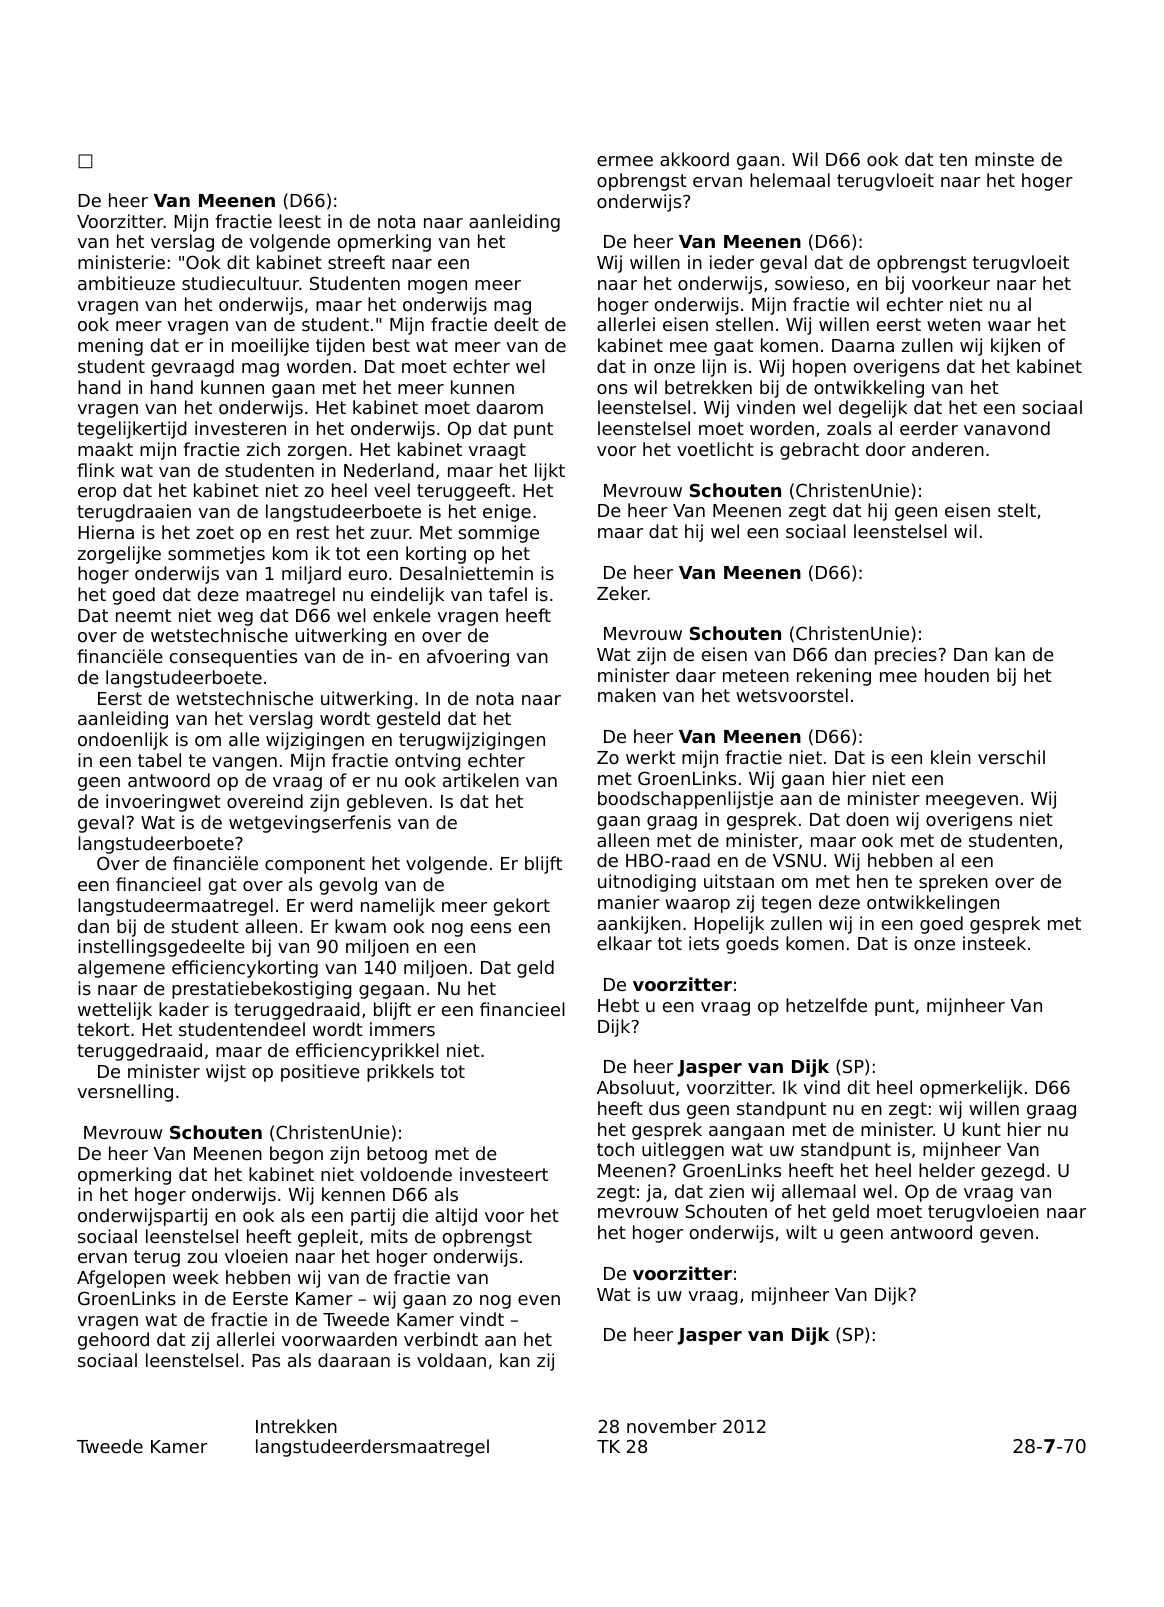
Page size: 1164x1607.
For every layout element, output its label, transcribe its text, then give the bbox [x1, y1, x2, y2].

text Voorzitter. Mijn fractie leest in de nota naar aanleiding van het verslag de volgende opmerking van het ministerie: "Ook dit kabinet streeft naar een ambitieuze studiecultuur. Studenten mogen meer vragen van het onderwijs, maar het onderwijs mag ook meer vragen van de student." Mijn fractie deelt de mening dat er in moeilijke tijden best wat meer van de student gevraagd mag worden. Dat moet echter wel hand in hand kunnen gaan met het meer kunnen vragen van het onderwijs. Het kabinet moet daarom tegelijkertijd investeren in het onderwijs. Op dat punt maakt mijn fractie zich zorgen. Het kabinet vraagt flink wat van de studenten in Nederland, maar het lijkt erop dat het kabinet niet zo heel veel teruggeeft. Het terugdraaien van de langstudeerboete is het enige. Hierna is het zoet op en rest het zuur. Met sommige zorgelijke sommetjes kom ik tot een korting op het hoger onderwijs van 1 miljard euro. Desalniettemin is het goed dat deze maatregel nu eindelijk van tafel is. Dat neemt niet weg dat D66 wel enkele vragen heeft over de wetstechnische uitwerking en over de financiële consequenties van de in- en afvoering van de langstudeerboete. [77, 212, 567, 688]
text De heer Van Meenen zegt dat hij geen eisen stelt, maar dat hij wel een sociaal leenstelsel wil. [596, 501, 1087, 543]
text De heer Van Meenen (D66): [596, 563, 1087, 583]
text De voorzitter: [596, 1264, 1087, 1284]
text De heer Van Meenen (D66): [77, 191, 567, 212]
text Wat zijn de eisen van D66 dan precies? Dan kan de minister daar meteen rekening mee houden bij het maken van het wetsvoorstel. [596, 645, 1087, 707]
text ermee akkoord gaan. Wil D66 ook dat ten minste de opbrengst ervan helemaal terugvloeit naar het hoger onderwijs? [596, 150, 1087, 212]
text Wij willen in ieder geval dat de opbrengst terugvloeit naar het onderwijs, sowieso, en bij voorkeur naar het hoger onderwijs. Mijn fractie wil echter niet nu al allerlei eisen stellen. Wij willen eerst weten waar het kabinet mee gaat komen. Daarna zullen wij kijken of dat in onze lijn is. Wij hopen overigens dat het kabinet ons wil betrekken bij de ontwikkeling van het leenstelsel. Wij vinden wel degelijk dat het een sociaal leenstelsel moet worden, zoals al eerder vanavond voor het voetlicht is gebracht door anderen. [596, 253, 1087, 460]
text Zo werkt mijn fractie niet. Dat is een klein verschil met GroenLinks. Wij gaan hier niet een boodschappenlijstje aan de minister meegeven. Wij gaan graag in gesprek. Dat doen wij overigens niet alleen met de minister, maar ook met de studenten, de HBO-raad en de VSNU. Wij hebben al een uitnodiging uitstaan om met hen te spreken over de manier waarop zij tegen deze ontwikkelingen aankijken. Hopelijk zullen wij in een goed gesprek met elkaar tot iets goeds komen. Dat is onze insteek. [596, 748, 1087, 955]
text Mevrouw Schouten (ChristenUnie): [77, 1123, 567, 1144]
text □ [77, 150, 567, 171]
text Eerst de wetstechnische uitwerking. In de nota naar aanleiding van het verslag wordt gesteld dat het ondoenlijk is om alle wijzigingen en terugwijzigingen in een tabel te vangen. Mijn fractie ontving echter geen antwoord op de vraag of er nu ook artikelen van de invoeringwet overeind zijn gebleven. Is dat het geval? Wat is de wetgevingserfenis van de langstudeerboete? [77, 688, 567, 854]
text Absoluut, voorzitter. Ik vind dit heel opmerkelijk. D66 heeft dus geen standpunt nu en zegt: wij willen graag het gesprek aangaan met de minister. U kunt hier nu toch uitleggen wat uw standpunt is, mijnheer Van Meenen? GroenLinks heeft het heel helder gezegd. U zegt: ja, dat zien wij allemaal wel. Op de vraag van mevrouw Schouten of het geld moet terugvloeien naar het hoger onderwijs, wilt u geen antwoord geven. [596, 1078, 1087, 1244]
text Mevrouw Schouten (ChristenUnie): [596, 480, 1087, 501]
text De voorzitter: [596, 975, 1087, 996]
text Zeker. [596, 583, 1087, 604]
text De heer Jasper van Dijk (SP): [596, 1325, 1087, 1346]
text Over de financiële component het volgende. Er blijft een financieel gat over als gevolg van de langstudeermaatregel. Er werd namelijk meer gekort dan bij de student alleen. Er kwam ook nog eens een instellingsgedeelte bij van 90 miljoen en een algemene efficiencykorting van 140 miljoen. Dat geld is naar de prestatiebekostiging gegaan. Nu het wettelijk kader is teruggedraaid, blijft er een financieel tekort. Het studentendeel wordt immers teruggedraaid, maar de efficiencyprikkel niet. [77, 854, 567, 1062]
text De minister wijst op positieve prikkels tot versnelling. [77, 1062, 567, 1103]
text De heer Jasper van Dijk (SP): [596, 1057, 1087, 1078]
text Mevrouw Schouten (ChristenUnie): [596, 624, 1087, 645]
text De heer Van Meenen (D66): [596, 727, 1087, 748]
text Wat is uw vraag, mijnheer Van Dijk? [596, 1284, 1087, 1305]
text De heer Van Meenen begon zijn betoog met de opmerking dat het kabinet niet voldoende investeert in het hoger onderwijs. Wij kennen D66 als onderwijspartij en ook als een partij die altijd voor het sociaal leenstelsel heeft gepleit, mits de opbrengst ervan terug zou vloeien naar het hoger onderwijs. Afgelopen week hebben wij van de fractie van GroenLinks in de Eerste Kamer – wij gaan zo nog even vragen wat de fractie in de Tweede Kamer vindt – gehoord dat zij allerlei voorwaarden verbindt aan het sociaal leenstelsel. Pas als daaraan is voldaan, kan zij [77, 1144, 567, 1372]
text De heer Van Meenen (D66): [596, 232, 1087, 253]
text Hebt u een vraag op hetzelfde punt, mijnheer Van Dijk? [596, 996, 1087, 1037]
